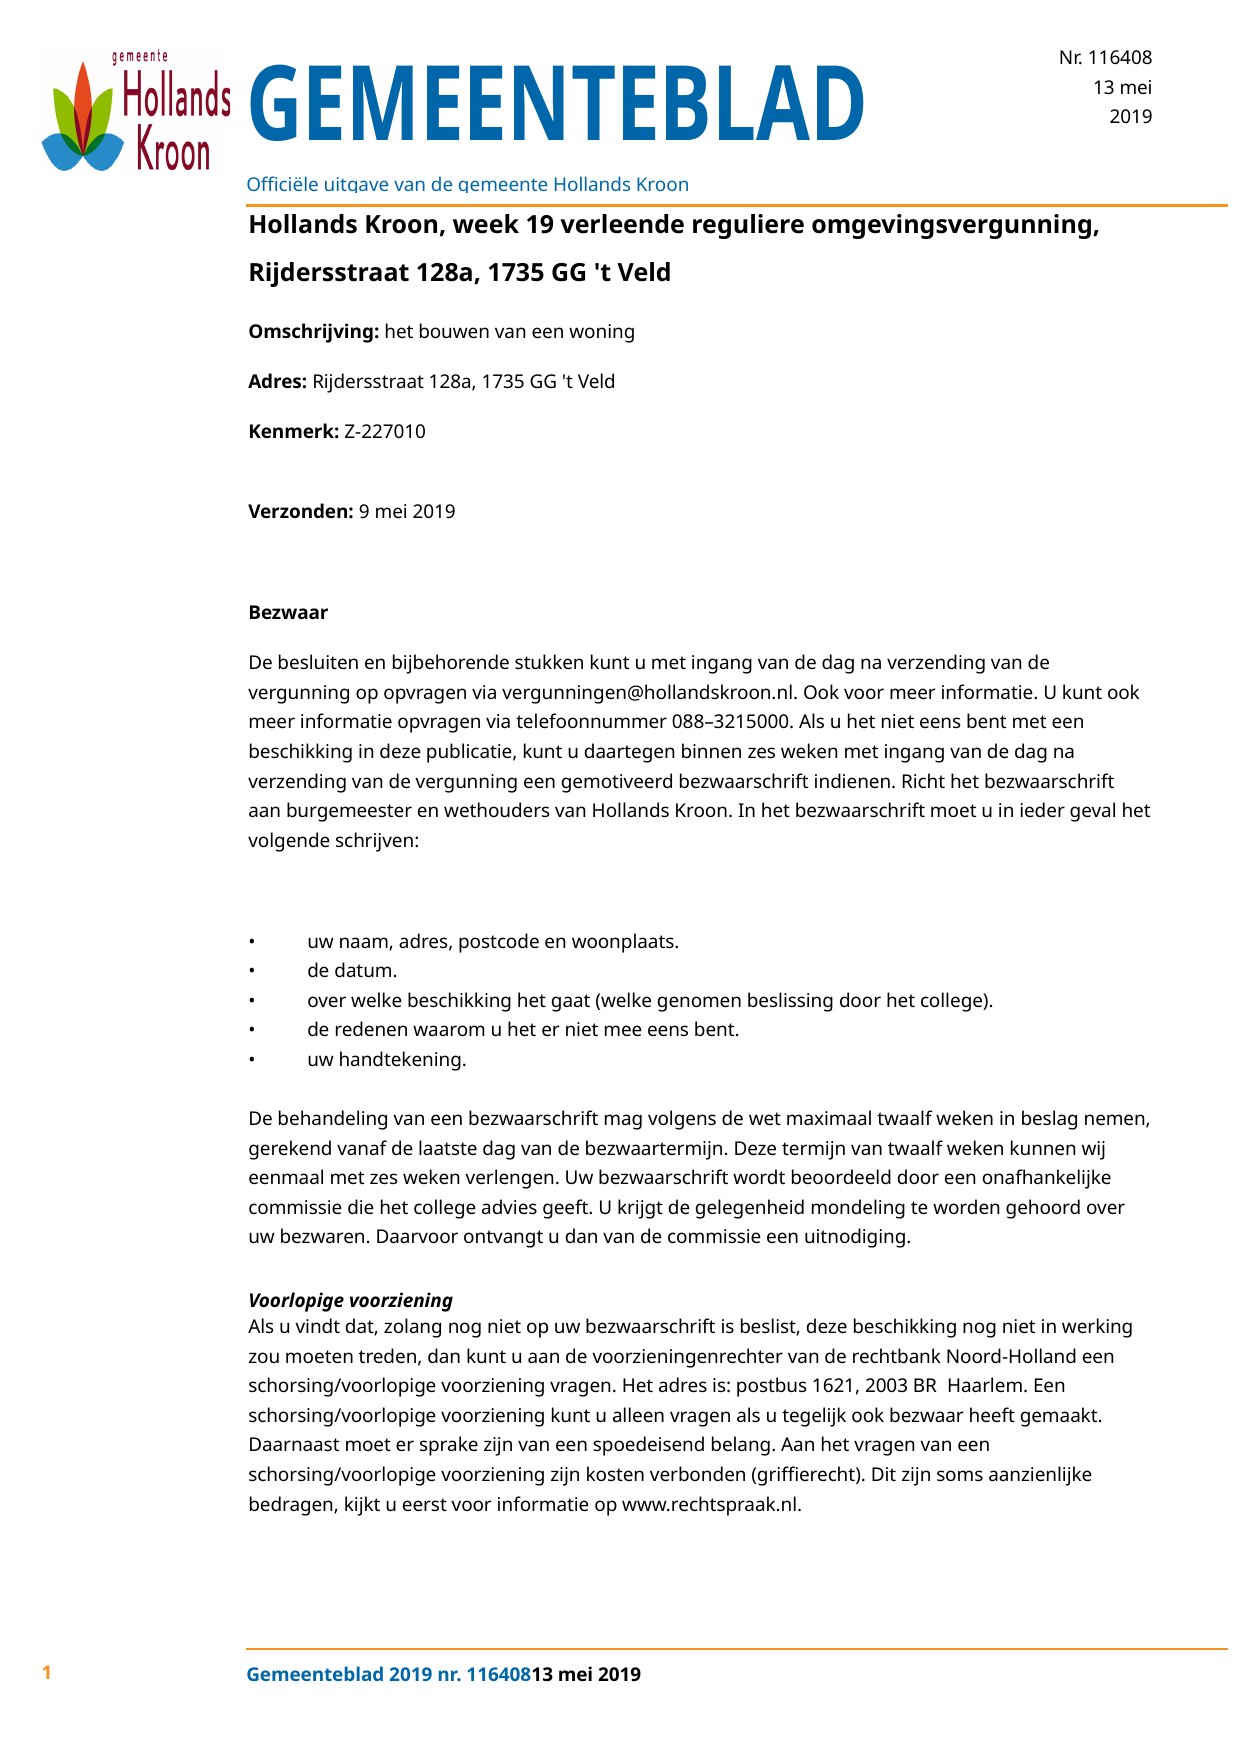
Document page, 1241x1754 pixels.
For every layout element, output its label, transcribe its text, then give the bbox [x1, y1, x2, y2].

text Kenmerk: Z-227010 [248, 419, 1152, 444]
text De behandeling van een bezwaarschrift mag volgens de wet maximaal twaalf weken in beslag nemen, gerekend vanaf de laatste dag van de bezwaartermijn. Deze termijn van twaalf weken kunnen wij eenmaal met zes weken verlengen. Uw bezwaarschrift wordt beoordeeld door een onafhankelijke commissie die het college advies geeft. U krijgt de gelegenheid mondeling te worden gehoord over uw bezwaren. Daarvoor ontvangt u dan van de commissie een uitnodiging. [248, 1105, 1152, 1249]
text Verzonden: 9 mei 2019 [248, 498, 1152, 524]
list de redenen waarom u het er niet mee eens bent. [248, 1017, 1152, 1042]
text Adres: Rijdersstraat 128a, 1735 GG 't Veld [248, 368, 1152, 394]
list de datum. [248, 957, 1152, 983]
list over welke beschikking het gaat (welke genomen beslissing door het college). [248, 987, 1152, 1013]
list uw naam, adres, postcode en woonplaats. [248, 928, 1152, 953]
picture [41, 47, 231, 172]
table_header [700, 469, 1152, 495]
text De besluiten en bijbehorende stukken kunt u met ingang van de dag na verzending van de vergunning op opvragen via vergunningen@hollandskroon.nl. Ook voor meer informatie. U kunt ook meer informatie opvragen via telefoonnummer 088–3215000. Als u het niet eens bent met een beschikking in deze publicatie, kunt u daartegen binnen zes weken met ingang van de dag na verzending van de vergunning een gemotiveerd bezwaarschrift indienen. Richt het bezwaarschrift aan burgemeester en wethouders van Hollands Kroon. In het bezwaarschrift moet u in ieder geval het volgende schrijven: [248, 649, 1152, 853]
text Hollands Kroon, week 19 verleende reguliere omgevingsvergunning, Rijdersstraat 128a, 1735 GG 't Veld [248, 207, 1152, 288]
text Bezwaar [248, 599, 1152, 625]
text Omschrijving: het bouwen van een woning [248, 318, 1152, 344]
text Voorlopige voorziening [248, 1288, 1152, 1313]
table_header [248, 469, 700, 495]
list uw handtekening. [248, 1046, 1152, 1072]
text Als u vindt dat, zolang nog niet op uw bezwaarschrift is beslist, deze beschikking nog niet in werking zou moeten treden, dan kunt u aan de voorzieningenrechter van de rechtbank Noord-Holland een schorsing/voorlopige voorziening vragen. Het adres is: postbus 1621, 2003 BR Haarlem. Een schorsing/voorlopige voorziening kunt u alleen vragen als u tegelijk ook bezwaar heeft gemaakt. Daarnaast moet er sprake zijn van een spoedeisend belang. Aan het vragen van een schorsing/voorlopige voorziening zijn kosten verbonden (griffierecht). Dit zijn soms aanzienlijke bedragen, kijkt u eerst voor informatie op www.rechtspraak.nl. [248, 1313, 1152, 1517]
